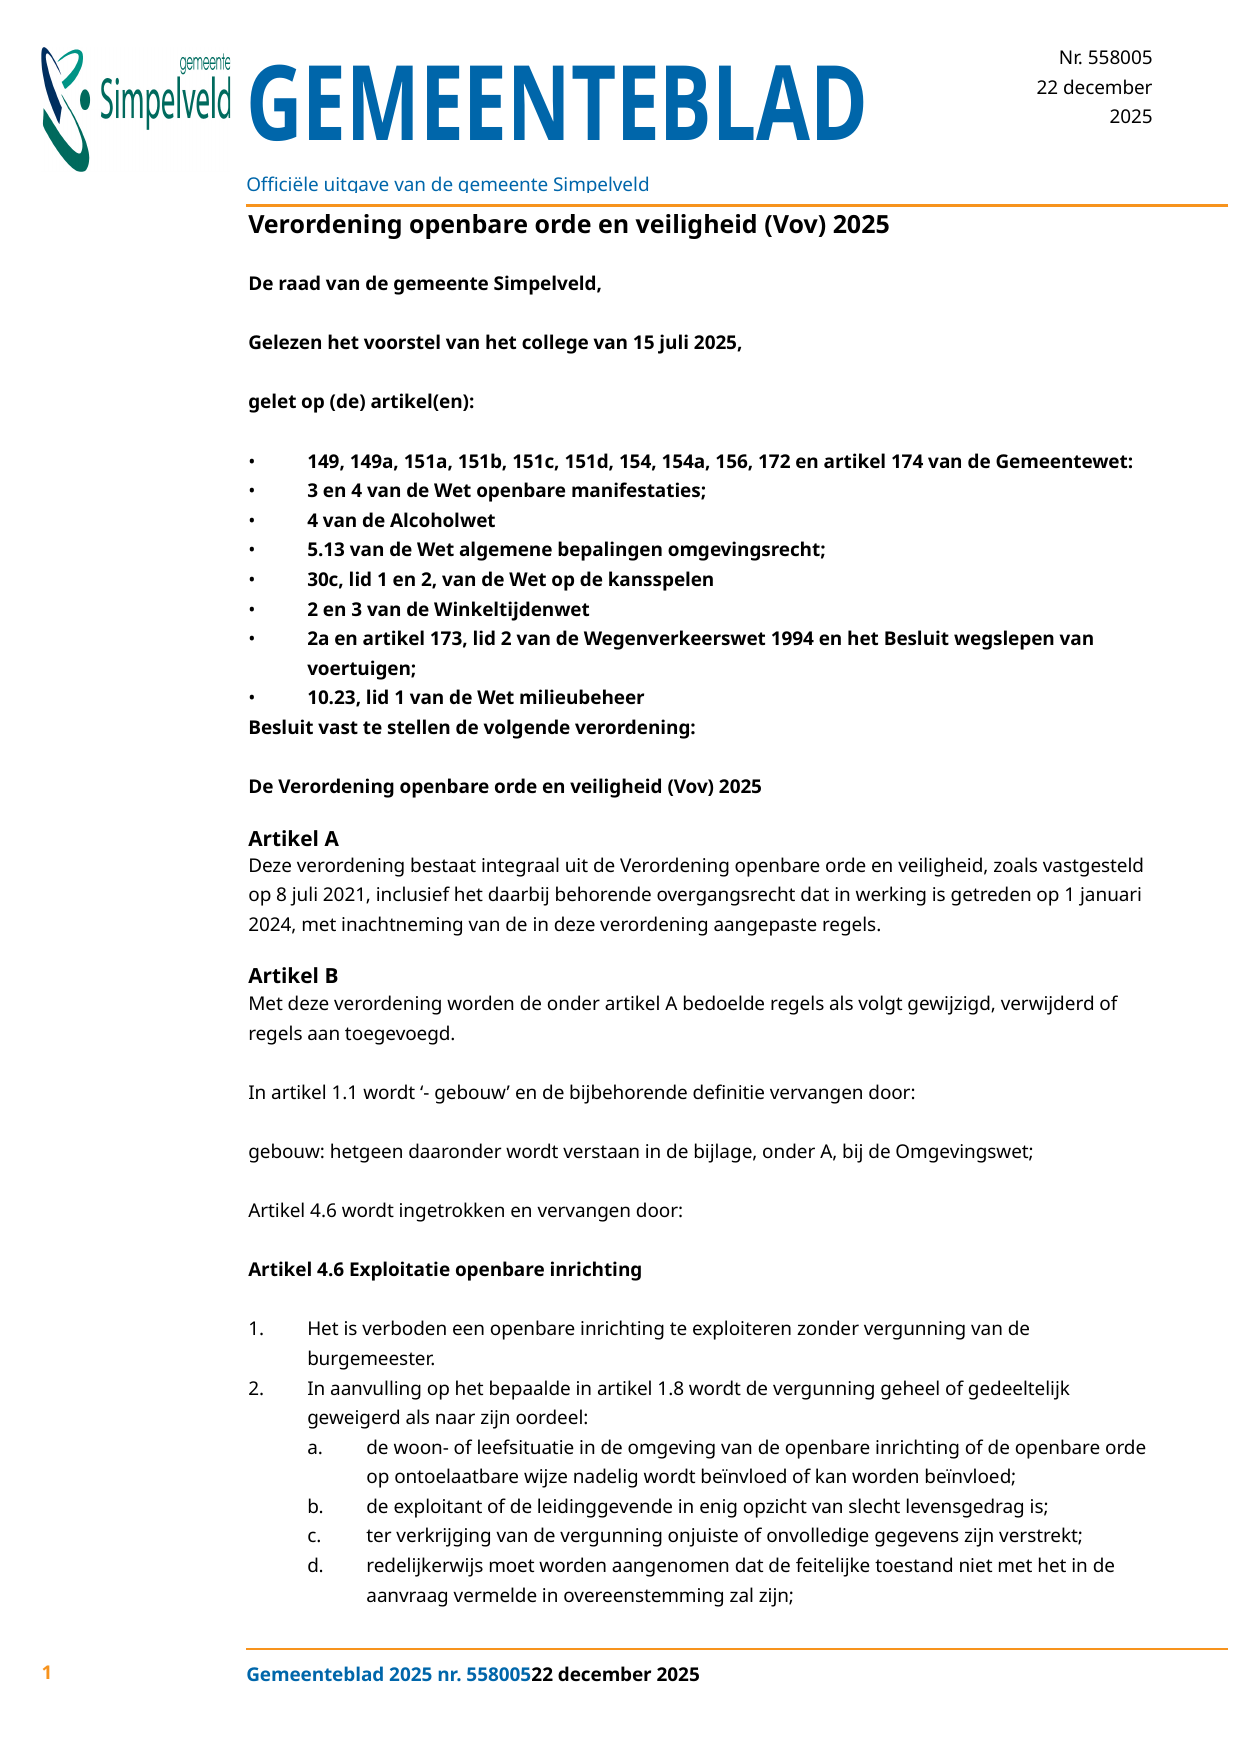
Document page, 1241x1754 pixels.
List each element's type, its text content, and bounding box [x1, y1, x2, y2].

list 2 en 3 van de Winkeltijdenwet [248, 596, 1152, 621]
list 10.23, lid 1 van de Wet milieubeheer [248, 684, 1152, 710]
list 30c, lid 1 en 2, van de Wet op de kansspelen [248, 566, 1152, 592]
text De raad van de gemeente Simpelveld, [248, 270, 1152, 296]
list 149, 149a, 151a, 151b, 151c, 151d, 154, 154a, 156, 172 en artikel 174 van de Gemeentewet: [248, 448, 1152, 473]
text Gelezen het voorstel van het college van 15 juli 2025, [248, 329, 1152, 355]
list Het is verboden een openbare inrichting te exploiteren zonder vergunning van de burgemeester. [248, 1316, 1152, 1371]
list 3 en 4 van de Wet openbare manifestaties; [248, 477, 1152, 503]
list In aanvulling op het bepaalde in artikel 1.8 wordt de vergunning geheel of gedeeltelijk geweigerd als naar zijn oordeel: [248, 1375, 1152, 1430]
list 2a en artikel 173, lid 2 van de Wegenverkeerswet 1994 en het Besluit wegslepen van voertuigen; [248, 625, 1152, 681]
list de woon- of leefsituatie in de omgeving van de openbare inrichting of de openbare orde op ontoelaatbare wijze nadelig wordt beïnvloed of kan worden beïnvloed; [307, 1434, 1152, 1489]
text gebouw: hetgeen daaronder wordt verstaan in de bijlage, onder A, bij de Omgevingswet; [248, 1138, 1152, 1164]
text De Verordening openbare orde en veiligheid (Vov) 2025 [248, 773, 1152, 799]
text Artikel A [248, 824, 1152, 852]
list ter verkrijging van de vergunning onjuiste of onvolledige gegevens zijn verstrekt; [307, 1523, 1152, 1548]
text Artikel 4.6 wordt ingetrokken en vervangen door: [248, 1197, 1152, 1223]
text Besluit vast te stellen de volgende verordening: [248, 714, 1152, 740]
text In artikel 1.1 wordt ‘- gebouw’ en de bijbehorende definitie vervangen door: [248, 1079, 1152, 1104]
list 5.13 van de Wet algemene bepalingen omgevingsrecht; [248, 537, 1152, 562]
text Deze verordening bestaat integraal uit de Verordening openbare orde en veiligheid, zoals vastgesteld op 8 juli 2021, inclusief het daarbij behorende overgangsrecht dat in werking is getreden op 1 januari 2024, met inachtneming van de in deze verordening aangepaste regels. [248, 852, 1152, 937]
list 4 van de Alcoholwet [248, 507, 1152, 533]
text Artikel 4.6 Exploitatie openbare inrichting [248, 1256, 1152, 1282]
text Verordening openbare orde en veiligheid (Vov) 2025 [248, 207, 1152, 241]
text gelet op (de) artikel(en): [248, 389, 1152, 414]
text Met deze verordening worden de onder artikel A bedoelde regels als volgt gewijzigd, verwijderd of regels aan toegevoegd. [248, 990, 1152, 1045]
text Artikel B [248, 962, 1152, 990]
picture [41, 47, 231, 172]
list de exploitant of de leidinggevende in enig opzicht van slecht levensgedrag is; [307, 1493, 1152, 1519]
list redelijkerwijs moet worden aangenomen dat de feitelijke toestand niet met het in de aanvraag vermelde in overeenstemming zal zijn; [307, 1552, 1152, 1607]
